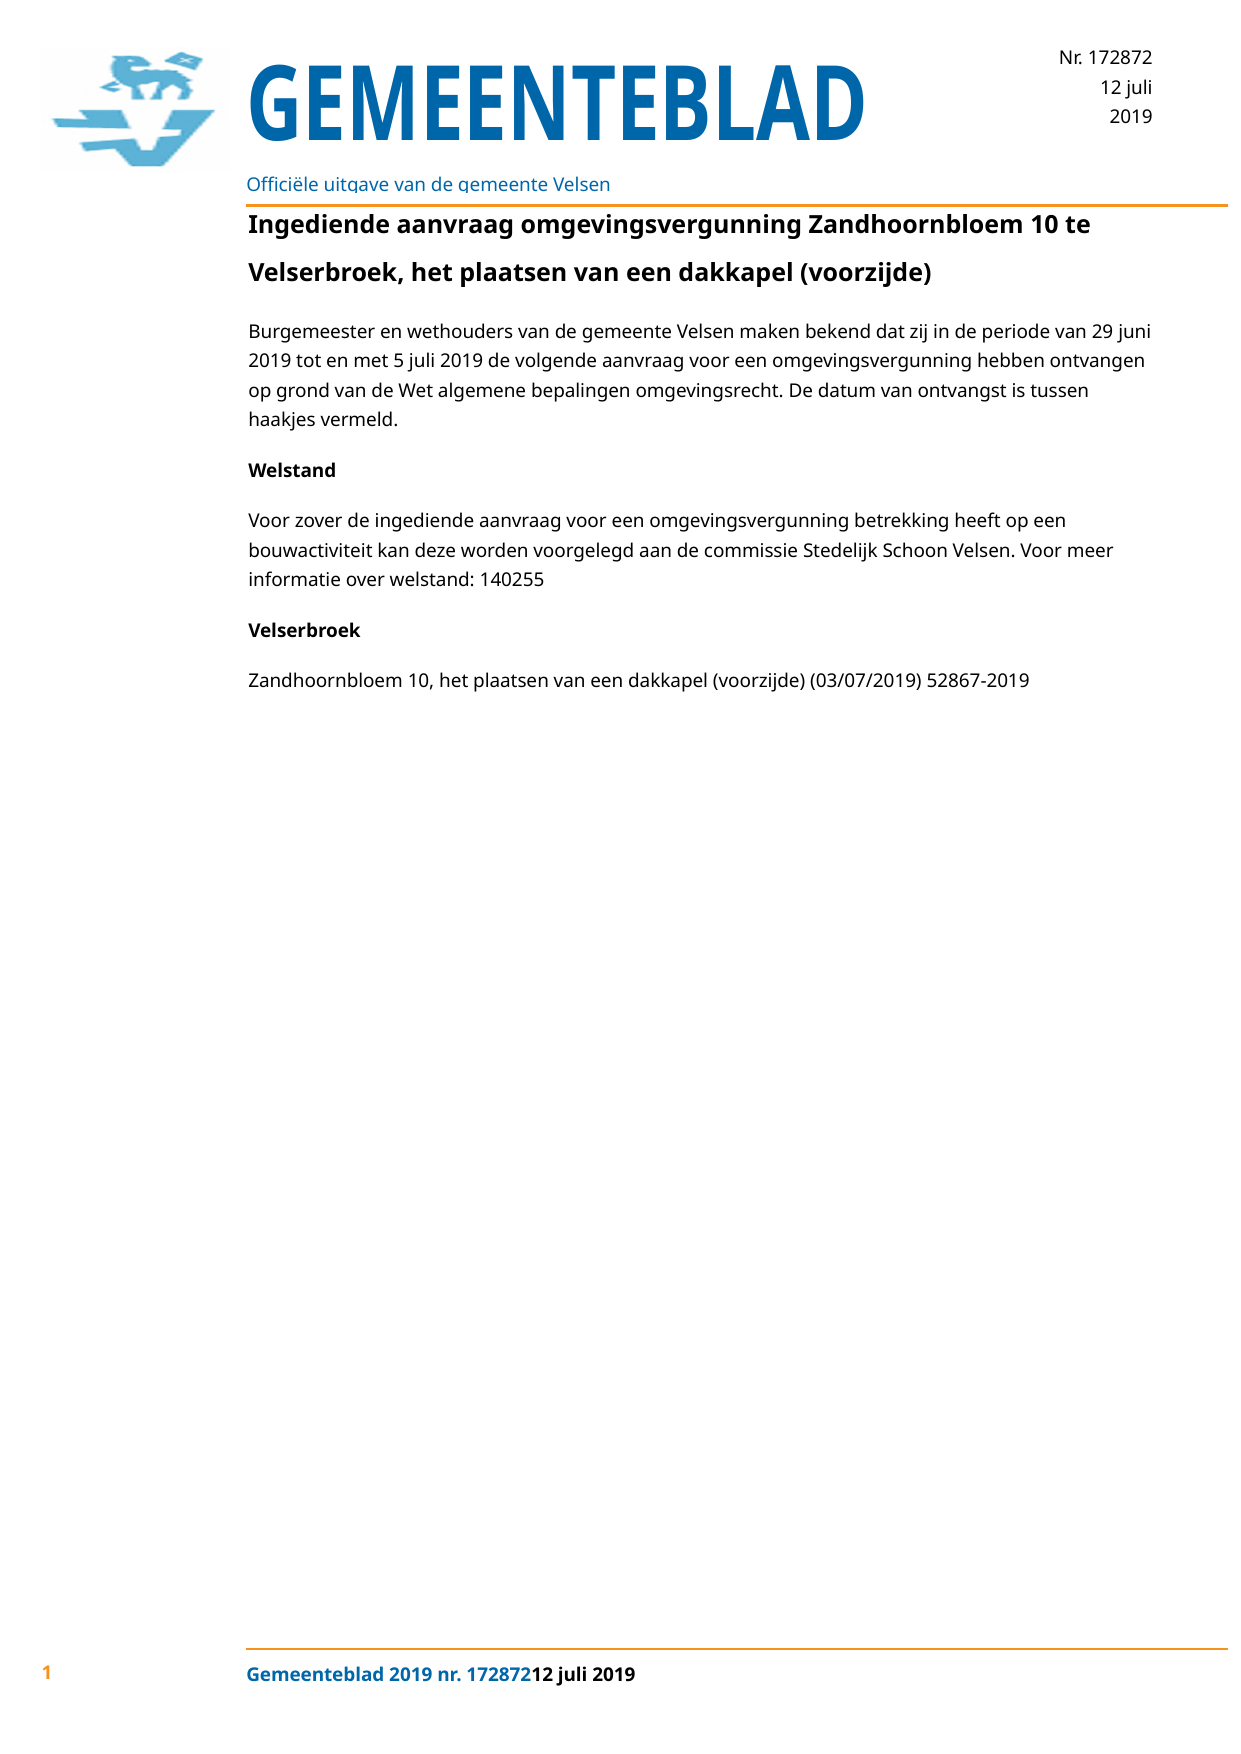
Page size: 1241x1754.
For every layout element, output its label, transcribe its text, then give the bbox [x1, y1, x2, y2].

text Zandhoornbloem 10, het plaatsen van een dakkapel (voorzijde) (03/07/2019) 52867-2019 [248, 667, 1152, 693]
text Burgemeester en wethouders van de gemeente Velsen maken bekend dat zij in de periode van 29 juni 2019 tot en met 5 juli 2019 de volgende aanvraag voor een omgevingsvergunning hebben ontvangen op grond van de Wet algemene bepalingen omgevingsrecht. De datum van ontvangst is tussen haakjes vermeld. [248, 318, 1152, 432]
text Voor zover de ingediende aanvraag voor een omgevingsvergunning betrekking heeft op een bouwactiviteit kan deze worden voorgelegd aan de commissie Stedelijk Schoon Velsen. Voor meer informatie over welstand: 140255 [248, 507, 1152, 592]
text Welstand [248, 457, 1152, 483]
text Ingediende aanvraag omgevingsvergunning Zandhoornbloem 10 te Velserbroek, het plaatsen van een dakkapel (voorzijde) [248, 207, 1152, 288]
text Velserbroek [248, 617, 1152, 643]
picture [41, 47, 231, 172]
